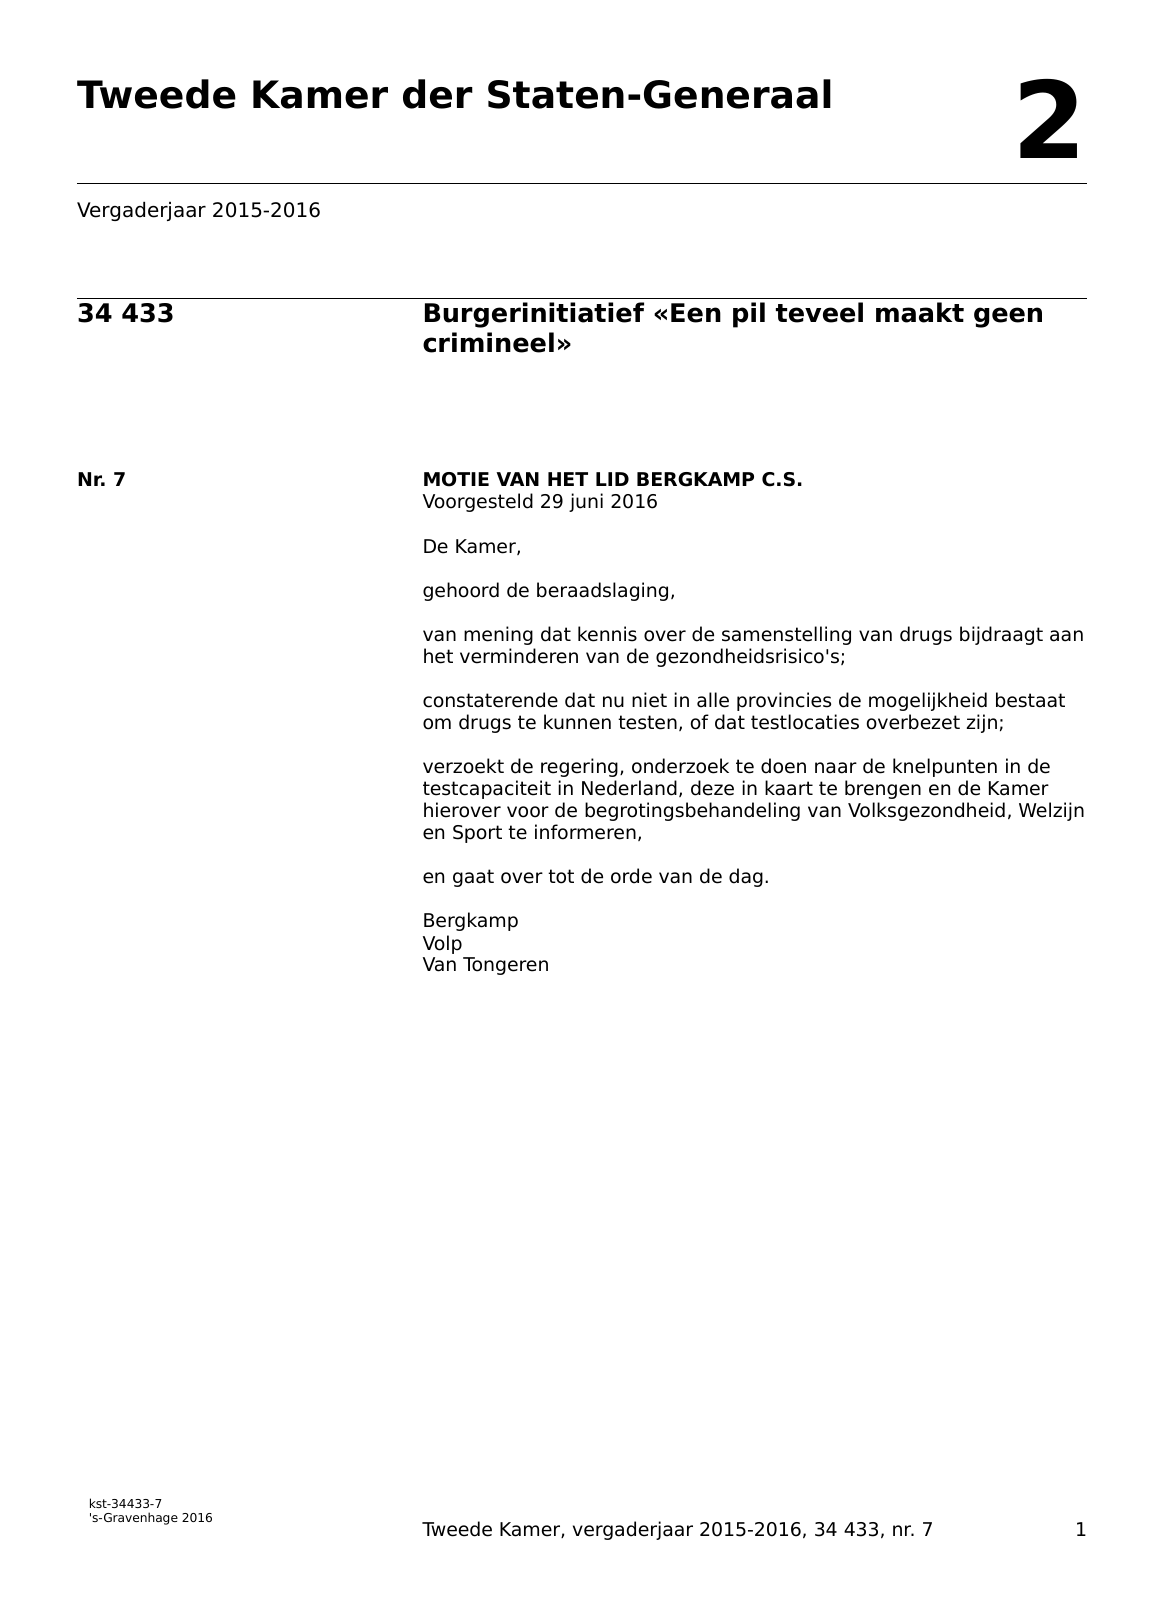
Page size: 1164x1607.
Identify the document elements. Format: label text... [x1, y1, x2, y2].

table_header Tweede Kamer der Staten-Generaal [77, 59, 886, 183]
text Van Tongeren [422, 954, 1087, 976]
text gehoord de beraadslaging, [422, 580, 1087, 602]
text verzoekt de regering, onderzoek te doen naar de knelpunten in de testcapaciteit in Nederland, deze in kaart te brengen en de Kamer hierover voor de begrotingsbehandeling van Volksgezondheid, Welzijn en Sport te informeren, [422, 756, 1087, 844]
subtitle 34 433 Burgerinitiatief «Een pil teveel maakt geen crimineel» [77, 299, 1087, 358]
text van mening dat kennis over de samenstelling van drugs bijdraagt aan het verminderen van de gezondheidsrisico's; [422, 624, 1087, 668]
text De Kamer, [422, 536, 1087, 557]
table_header 2 [886, 59, 1087, 183]
table_cell Vergaderjaar 2015-2016 [77, 184, 1087, 298]
text Bergkamp [422, 910, 1087, 932]
text en gaat over tot de orde van de dag. [422, 866, 1087, 888]
text kst-34433-7 [88, 1497, 323, 1511]
text constaterende dat nu niet in alle provincies de mogelijkheid bestaat om drugs te kunnen testen, of dat testlocaties overbezet zijn; [422, 690, 1087, 734]
text Volp [422, 932, 1087, 954]
text 's-Gravenhage 2016 [88, 1511, 323, 1525]
subtitle Nr. 7 MOTIE VAN HET LID BERGKAMP C.S. [77, 469, 1087, 491]
text Voorgesteld 29 juni 2016 [422, 491, 1087, 513]
